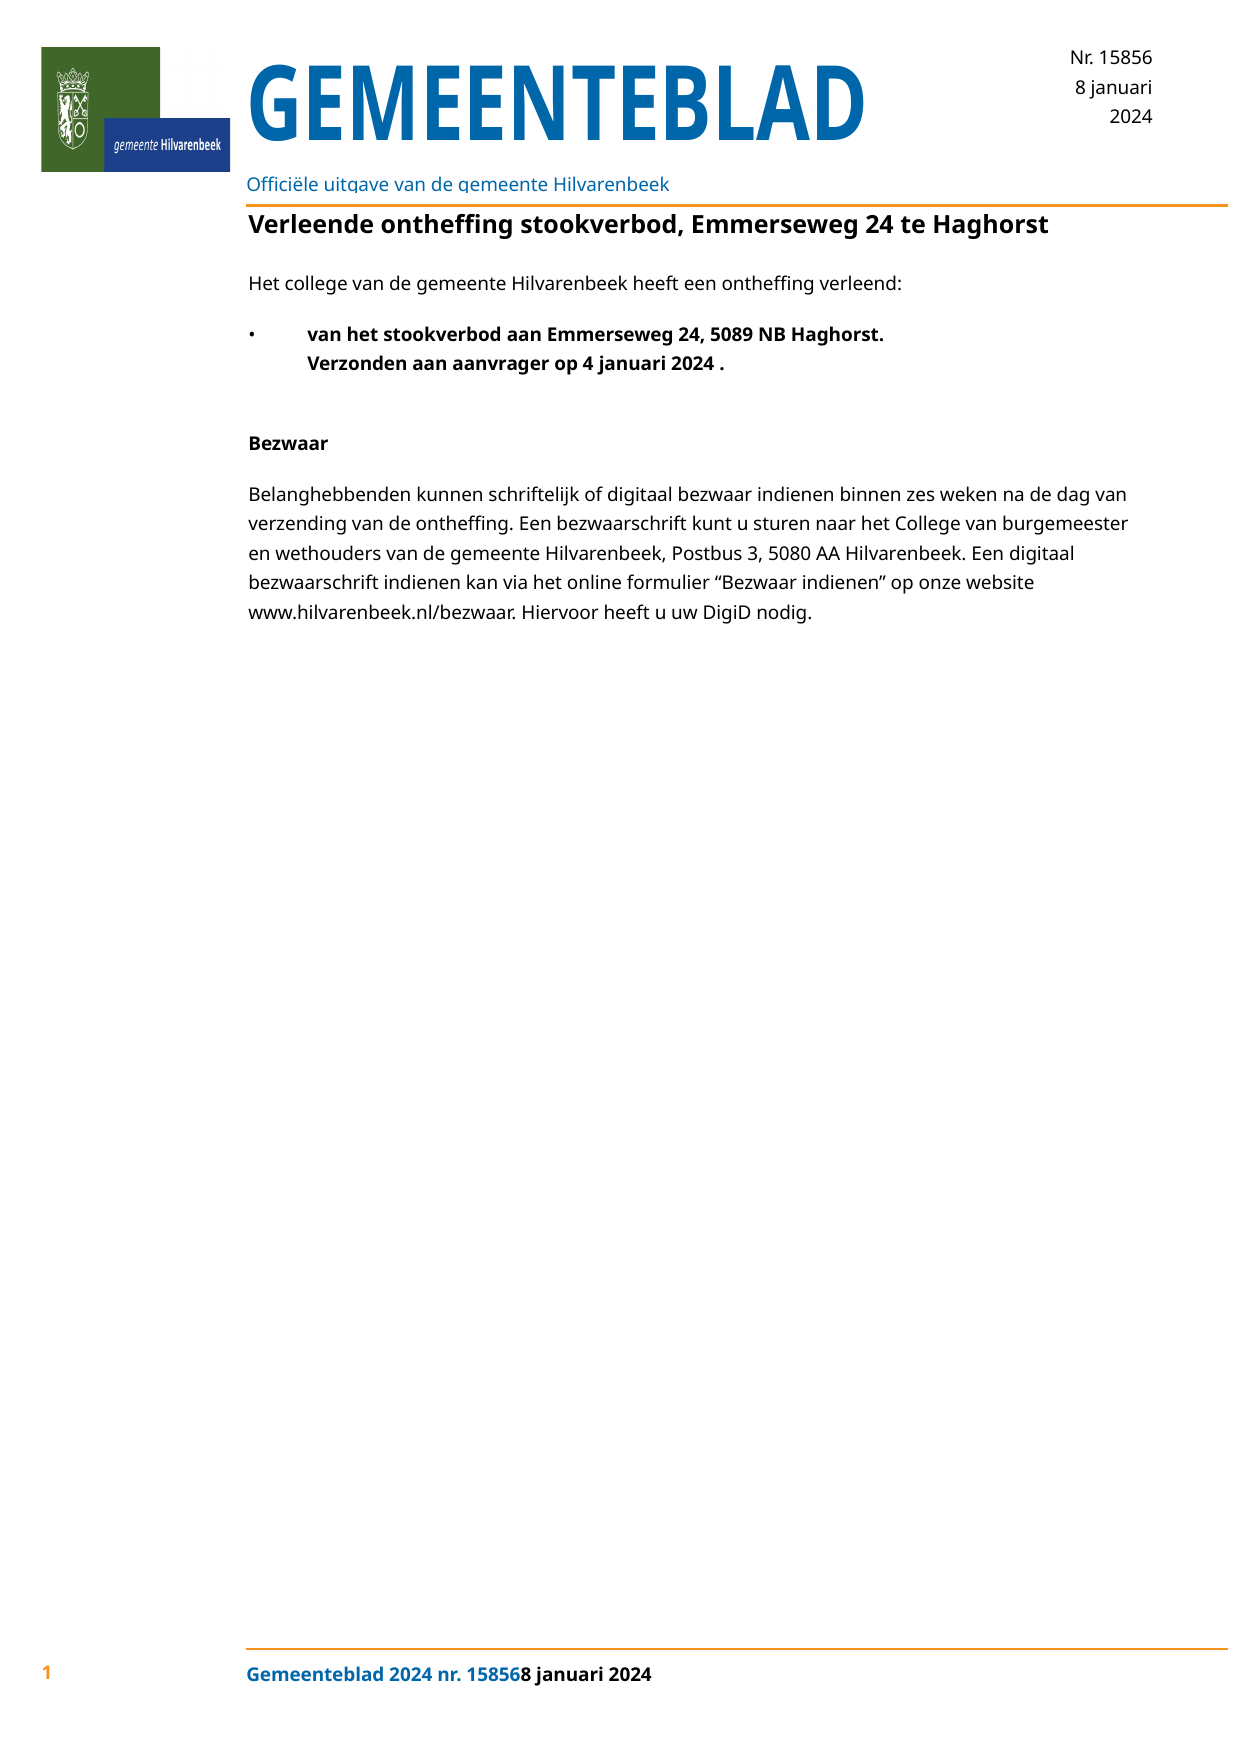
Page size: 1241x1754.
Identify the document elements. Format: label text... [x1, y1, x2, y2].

list Verzonden aan aanvrager op 4 januari 2024 . [248, 350, 1152, 376]
list van het stookverbod aan Emmerseweg 24, 5089 NB Haghorst. [248, 321, 1152, 346]
text Verleende ontheffing stookverbod, Emmerseweg 24 te Haghorst [248, 207, 1152, 241]
picture [41, 47, 231, 172]
text Belanghebbenden kunnen schriftelijk of digitaal bezwaar indienen binnen zes weken na de dag van verzending van de ontheffing. Een bezwaarschrift kunt u sturen naar het College van burgemeester en wethouders van de gemeente Hilvarenbeek, Postbus 3, 5080 AA Hilvarenbeek. Een digitaal bezwaarschrift indienen kan via het online formulier “Bezwaar indienen” op onze website www.hilvarenbeek.nl/bezwaar. Hiervoor heeft u uw DigiD nodig. [248, 481, 1152, 625]
text Bezwaar [248, 430, 1152, 456]
text Het college van de gemeente Hilvarenbeek heeft een ontheffing verleend: [248, 270, 1152, 296]
